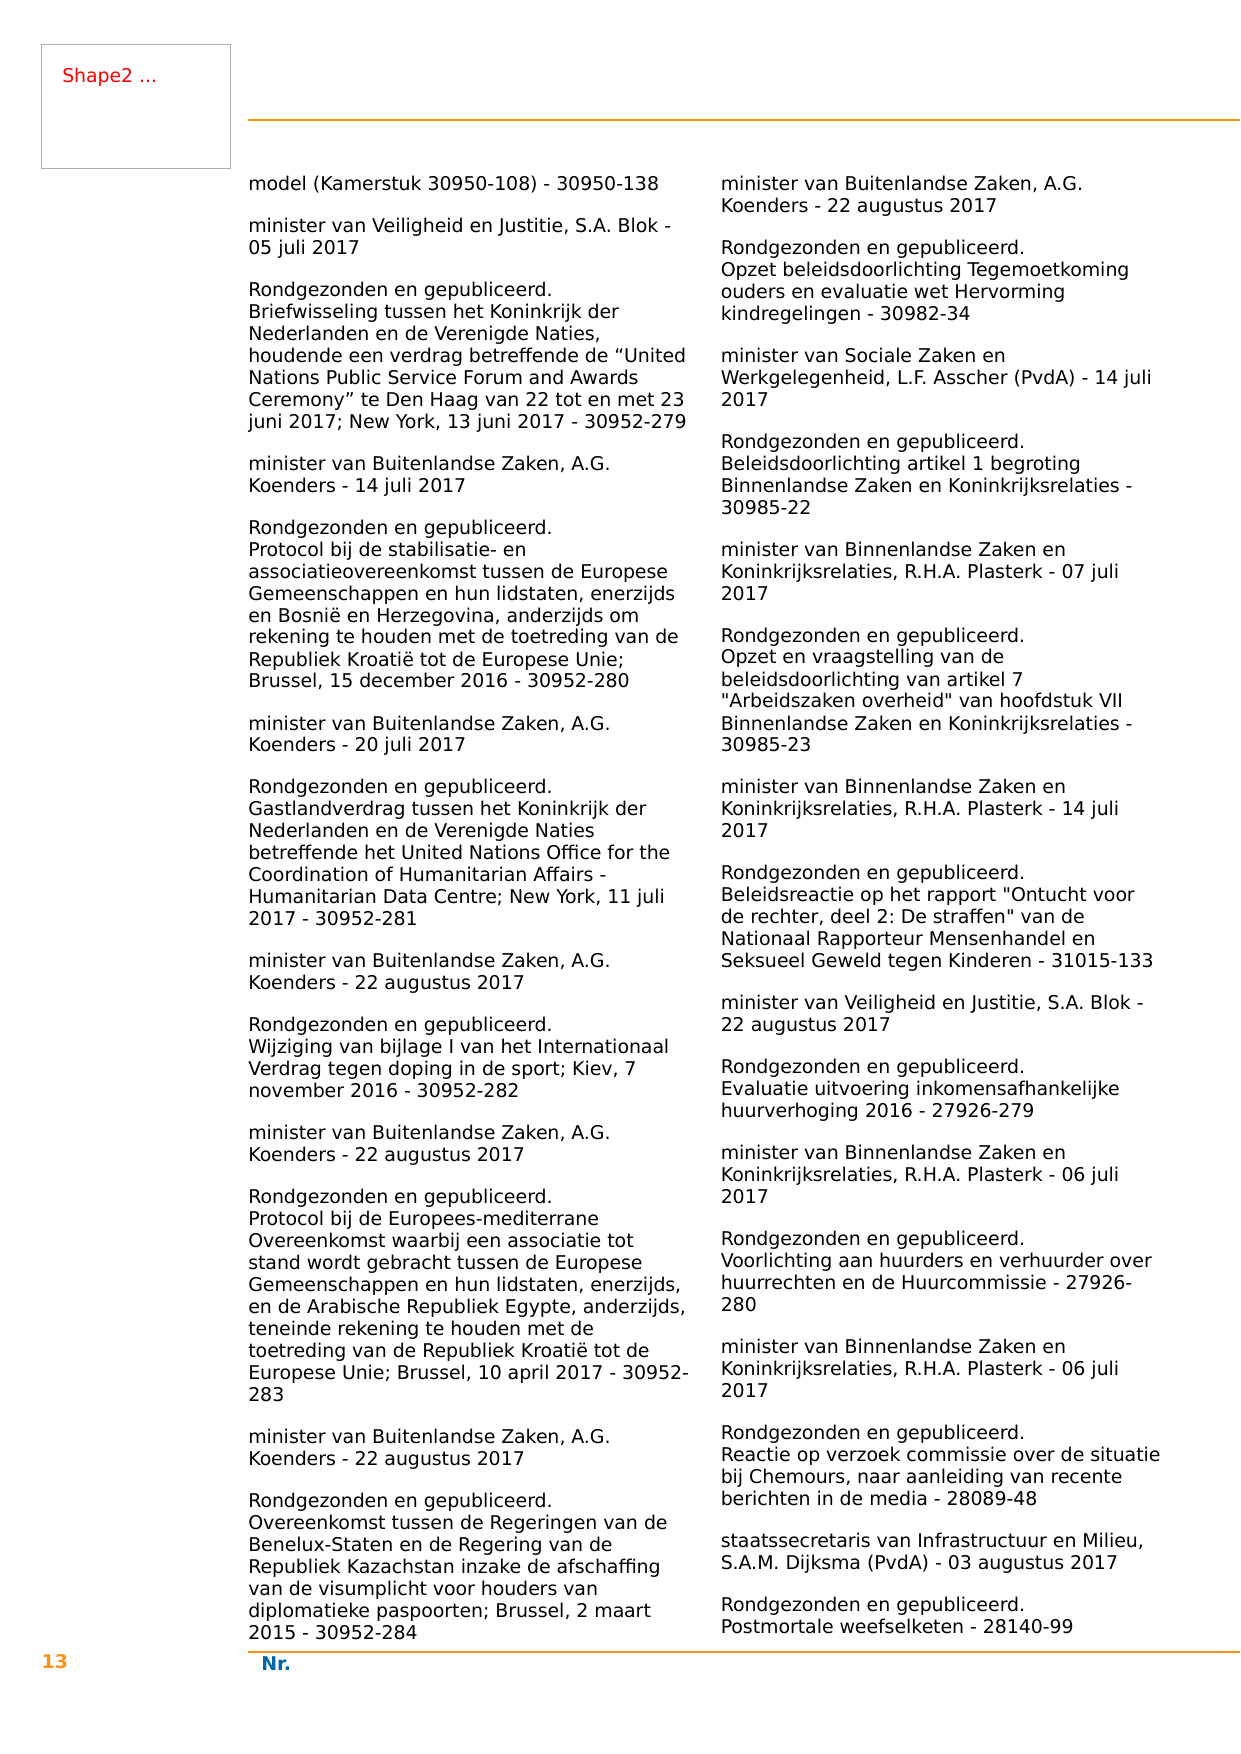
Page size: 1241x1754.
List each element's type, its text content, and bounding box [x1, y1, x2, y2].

text Rondgezonden en gepubliceerd. [721, 624, 1163, 646]
text Rondgezonden en gepubliceerd. [248, 1490, 691, 1512]
text minister van Buitenlandse Zaken, A.G. Koenders - 14 juli 2017 [248, 453, 691, 497]
text Protocol bij de stabilisatie- en associatieovereenkomst tussen de Europese Gemeenschappen en hun lidstaten, enerzijds en Bosnië en Herzegovina, anderzijds om rekening te houden met de toetreding van de Republiek Kroatië tot de Europese Unie; Brussel, 15 december 2016 - 30952-280 [248, 538, 691, 692]
text Briefwisseling tussen het Koninkrijk der Nederlanden en de Verenigde Naties, houdende een verdrag betreffende de “United Nations Public Service Forum and Awards Ceremony” te Den Haag van 22 tot en met 23 juni 2017; New York, 13 juni 2017 - 30952-279 [248, 301, 691, 433]
text Rondgezonden en gepubliceerd. [721, 1422, 1163, 1444]
text minister van Buitenlandse Zaken, A.G. Koenders - 22 augustus 2017 [721, 173, 1163, 217]
text model (Kamerstuk 30950-108) - 30950-138 [248, 173, 691, 195]
text Protocol bij de Europees-mediterrane Overeenkomst waarbij een associatie tot stand wordt gebracht tussen de Europese Gemeenschappen en hun lidstaten, enerzijds, en de Arabische Republiek Egypte, anderzijds, teneinde rekening te houden met de toetreding van de Republiek Kroatië tot de Europese Unie; Brussel, 10 april 2017 - 30952-283 [248, 1208, 691, 1406]
text Postmortale weefselketen - 28140-99 [721, 1616, 1163, 1638]
text minister van Binnenlandse Zaken en Koninkrijksrelaties, R.H.A. Plasterk - 14 juli 2017 [721, 776, 1163, 842]
text Beleidsdoorlichting artikel 1 begroting Binnenlandse Zaken en Koninkrijksrelaties - 30985-22 [721, 453, 1163, 518]
text Opzet beleidsdoorlichting Tegemoetkoming ouders en evaluatie wet Hervorming kindregelingen - 30982-34 [721, 259, 1163, 325]
text minister van Buitenlandse Zaken, A.G. Koenders - 22 augustus 2017 [248, 950, 691, 994]
text minister van Veiligheid en Justitie, S.A. Blok - 05 juli 2017 [248, 215, 691, 259]
text minister van Veiligheid en Justitie, S.A. Blok - 22 augustus 2017 [721, 992, 1163, 1036]
text Rondgezonden en gepubliceerd. [248, 279, 691, 301]
text Rondgezonden en gepubliceerd. [721, 862, 1163, 884]
text minister van Binnenlandse Zaken en Koninkrijksrelaties, R.H.A. Plasterk - 06 juli 2017 [721, 1336, 1163, 1402]
text Beleidsreactie op het rapport "Ontucht voor de rechter, deel 2: De straffen" van de Nationaal Rapporteur Mensenhandel en Seksueel Geweld tegen Kinderen - 31015-133 [721, 884, 1163, 972]
text minister van Binnenlandse Zaken en Koninkrijksrelaties, R.H.A. Plasterk - 07 juli 2017 [721, 538, 1163, 604]
text minister van Buitenlandse Zaken, A.G. Koenders - 20 juli 2017 [248, 712, 691, 756]
text Voorlichting aan huurders en verhuurder over huurrechten en de Huurcommissie - 27926-280 [721, 1250, 1163, 1316]
text Gastlandverdrag tussen het Koninkrijk der Nederlanden en de Verenigde Naties betreffende het United Nations Office for the Coordination of Humanitarian Affairs - Humanitarian Data Centre; New York, 11 juli 2017 - 30952-281 [248, 798, 691, 930]
text Opzet en vraagstelling van de beleidsdoorlichting van artikel 7 "Arbeidszaken overheid" van hoofdstuk VII Binnenlandse Zaken en Koninkrijksrelaties - 30985-23 [721, 646, 1163, 756]
text Overeenkomst tussen de Regeringen van de Benelux-Staten en de Regering van de Republiek Kazachstan inzake de afschaffing van de visumplicht voor houders van diplomatieke paspoorten; Brussel, 2 maart 2015 - 30952-284 [248, 1512, 691, 1644]
text Rondgezonden en gepubliceerd. [248, 517, 691, 538]
text Rondgezonden en gepubliceerd. [721, 1056, 1163, 1078]
text Rondgezonden en gepubliceerd. [721, 431, 1163, 453]
text Rondgezonden en gepubliceerd. [248, 1014, 691, 1036]
text Evaluatie uitvoering inkomensafhankelijke huurverhoging 2016 - 27926-279 [721, 1078, 1163, 1122]
text minister van Binnenlandse Zaken en Koninkrijksrelaties, R.H.A. Plasterk - 06 juli 2017 [721, 1142, 1163, 1208]
text minister van Buitenlandse Zaken, A.G. Koenders - 22 augustus 2017 [248, 1426, 691, 1470]
text minister van Buitenlandse Zaken, A.G. Koenders - 22 augustus 2017 [248, 1122, 691, 1166]
text staatssecretaris van Infrastructuur en Milieu, S.A.M. Dijksma (PvdA) - 03 augustus 2017 [721, 1530, 1163, 1574]
text Rondgezonden en gepubliceerd. [721, 237, 1163, 259]
text Reactie op verzoek commissie over de situatie bij Chemours, naar aanleiding van recente berichten in de media - 28089-48 [721, 1444, 1163, 1510]
text Rondgezonden en gepubliceerd. [248, 1186, 691, 1208]
text Wijziging van bijlage I van het Internationaal Verdrag tegen doping in de sport; Kiev, 7 november 2016 - 30952-282 [248, 1036, 691, 1102]
text Rondgezonden en gepubliceerd. [248, 776, 691, 798]
text Rondgezonden en gepubliceerd. [721, 1228, 1163, 1250]
text minister van Sociale Zaken en Werkgelegenheid, L.F. Asscher (PvdA) - 14 juli 2017 [721, 345, 1163, 411]
text Rondgezonden en gepubliceerd. [721, 1594, 1163, 1616]
